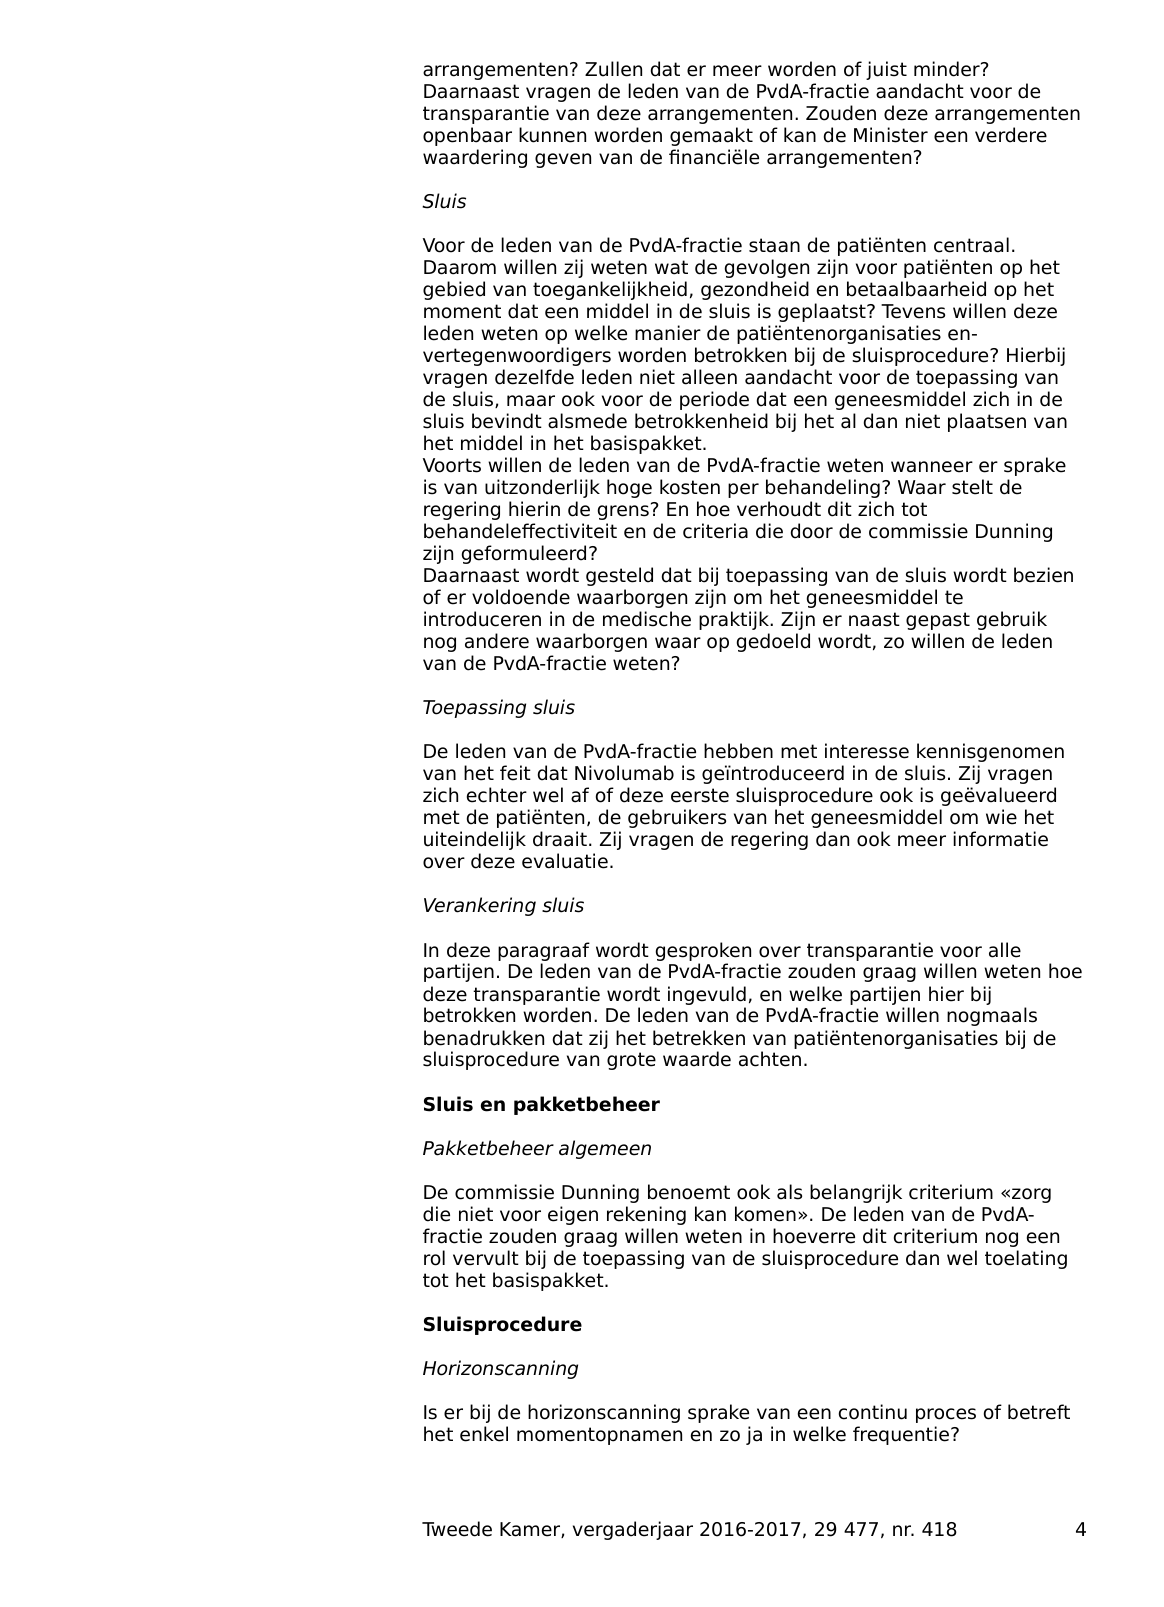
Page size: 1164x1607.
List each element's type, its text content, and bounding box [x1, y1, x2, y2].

text In deze paragraaf wordt gesproken over transparantie voor alle partijen. De leden van de PvdA-fractie zouden graag willen weten hoe deze transparantie wordt ingevuld, en welke partijen hier bij betrokken worden. De leden van de PvdA-fractie willen nogmaals benadrukken dat zij het betrekken van patiëntenorganisaties bij de sluisprocedure van grote waarde achten. [422, 939, 1087, 1071]
subtitle Verankering sluis [422, 895, 1087, 917]
text De leden van de PvdA-fractie hebben met interesse kennisgenomen van het feit dat Nivolumab is geïntroduceerd in de sluis. Zij vragen zich echter wel af of deze eerste sluisprocedure ook is geëvalueerd met de patiënten, de gebruikers van het geneesmiddel om wie het uiteindelijk draait. Zij vragen de regering dan ook meer informatie over deze evaluatie. [422, 741, 1087, 873]
subtitle Horizonscanning [422, 1358, 1087, 1380]
subtitle Sluis [422, 191, 1087, 213]
text Daarnaast wordt gesteld dat bij toepassing van de sluis wordt bezien of er voldoende waarborgen zijn om het geneesmiddel te introduceren in de medische praktijk. Zijn er naast gepast gebruik nog andere waarborgen waar op gedoeld wordt, zo willen de leden van de PvdA-fractie weten? [422, 565, 1087, 675]
text Voorts willen de leden van de PvdA-fractie weten wanneer er sprake is van uitzonderlijk hoge kosten per behandeling? Waar stelt de regering hierin de grens? En hoe verhoudt dit zich tot behandeleffectiviteit en de criteria die door de commissie Dunning zijn geformuleerd? [422, 455, 1087, 565]
text Is er bij de horizonscanning sprake van een continu proces of betreft het enkel momentopnamen en zo ja in welke frequentie? [422, 1402, 1087, 1446]
text arrangementen? Zullen dat er meer worden of juist minder? Daarnaast vragen de leden van de PvdA-fractie aandacht voor de transparantie van deze arrangementen. Zouden deze arrangementen openbaar kunnen worden gemaakt of kan de Minister een verdere waardering geven van de financiële arrangementen? [422, 59, 1087, 169]
subtitle Toepassing sluis [422, 697, 1087, 719]
text De commissie Dunning benoemt ook als belangrijk criterium «zorg die niet voor eigen rekening kan komen». De leden van de PvdA-fractie zouden graag willen weten in hoeverre dit criterium nog een rol vervult bij de toepassing van de sluisprocedure dan wel toelating tot het basispakket. [422, 1182, 1087, 1292]
subtitle Sluisprocedure [422, 1314, 1087, 1336]
subtitle Pakketbeheer algemeen [422, 1138, 1087, 1160]
subtitle Sluis en pakketbeheer [422, 1093, 1087, 1116]
text Voor de leden van de PvdA-fractie staan de patiënten centraal. Daarom willen zij weten wat de gevolgen zijn voor patiënten op het gebied van toegankelijkheid, gezondheid en betaalbaarheid op het moment dat een middel in de sluis is geplaatst? Tevens willen deze leden weten op welke manier de patiëntenorganisaties en- vertegenwoordigers worden betrokken bij de sluisprocedure? Hierbij vragen dezelfde leden niet alleen aandacht voor de toepassing van de sluis, maar ook voor de periode dat een geneesmiddel zich in de sluis bevindt alsmede betrokkenheid bij het al dan niet plaatsen van het middel in het basispakket. [422, 235, 1087, 455]
